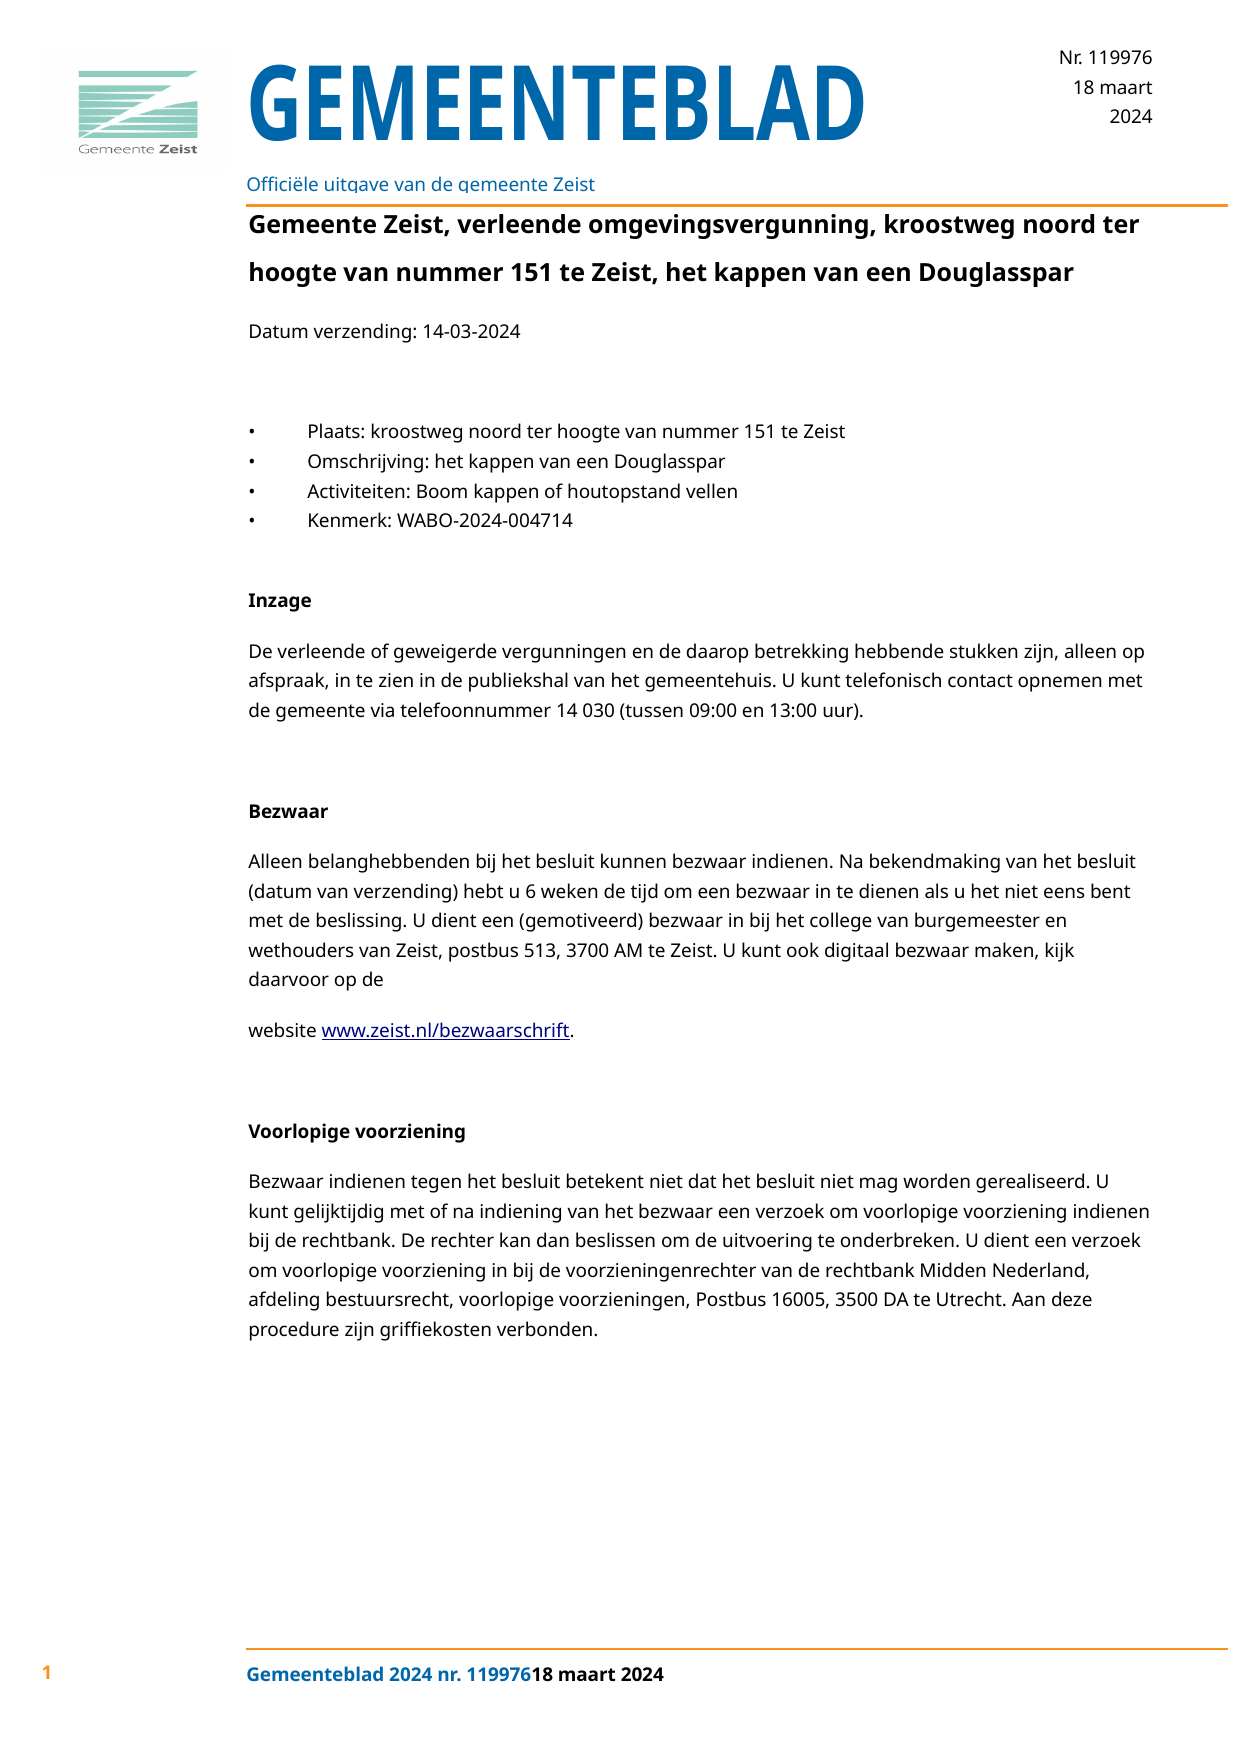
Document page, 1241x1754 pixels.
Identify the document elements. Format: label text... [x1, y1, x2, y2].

text Gemeente Zeist, verleende omgevingsvergunning, kroostweg noord ter hoogte van nummer 151 te Zeist, het kappen van een Douglasspar [248, 207, 1152, 288]
list Plaats: kroostweg noord ter hoogte van nummer 151 te Zeist [248, 419, 1152, 444]
list Omschrijving: het kappen van een Douglasspar [248, 448, 1152, 474]
text Voorlopige voorziening [248, 1118, 1152, 1144]
picture [41, 47, 231, 172]
text Bezwaar indienen tegen het besluit betekent niet dat het besluit niet mag worden gerealiseerd. U kunt gelijktijdig met of na indiening van het bezwaar een verzoek om voorlopige voorziening indienen bij de rechtbank. De rechter kan dan beslissen om de uitvoering te onderbreken. U dient een verzoek om voorlopige voorziening in bij de voorzieningenrechter van de rechtbank Midden Nederland, afdeling bestuursrecht, voorlopige voorzieningen, Postbus 16005, 3500 DA te Utrecht. Aan deze procedure zijn griffiekosten verbonden. [248, 1168, 1152, 1342]
list Activiteiten: Boom kappen of houtopstand vellen [248, 478, 1152, 504]
text website www.zeist.nl/bezwaarschrift. [248, 1017, 1152, 1043]
text Bezwaar [248, 798, 1152, 824]
list Kenmerk: WABO-2024-004714 [248, 507, 1152, 533]
text Datum verzending: 14-03-2024 [248, 318, 1152, 344]
text De verleende of geweigerde vergunningen en de daarop betrekking hebbende stukken zijn, alleen op afspraak, in te zien in de publiekshal van het gemeentehuis. U kunt telefonisch contact opnemen met de gemeente via telefoonnummer 14 030 (tussen 09:00 en 13:00 uur). [248, 638, 1152, 723]
text Alleen belanghebbenden bij het besluit kunnen bezwaar indienen. Na bekendmaking van het besluit (datum van verzending) hebt u 6 weken de tijd om een bezwaar in te dienen als u het niet eens bent met de beslissing. U dient een (gemotiveerd) bezwaar in bij het college van burgemeester en wethouders van Zeist, postbus 513, 3700 AM te Zeist. U kunt ook digitaal bezwaar maken, kijk daarvoor op de [248, 848, 1152, 992]
text Inzage [248, 587, 1152, 613]
